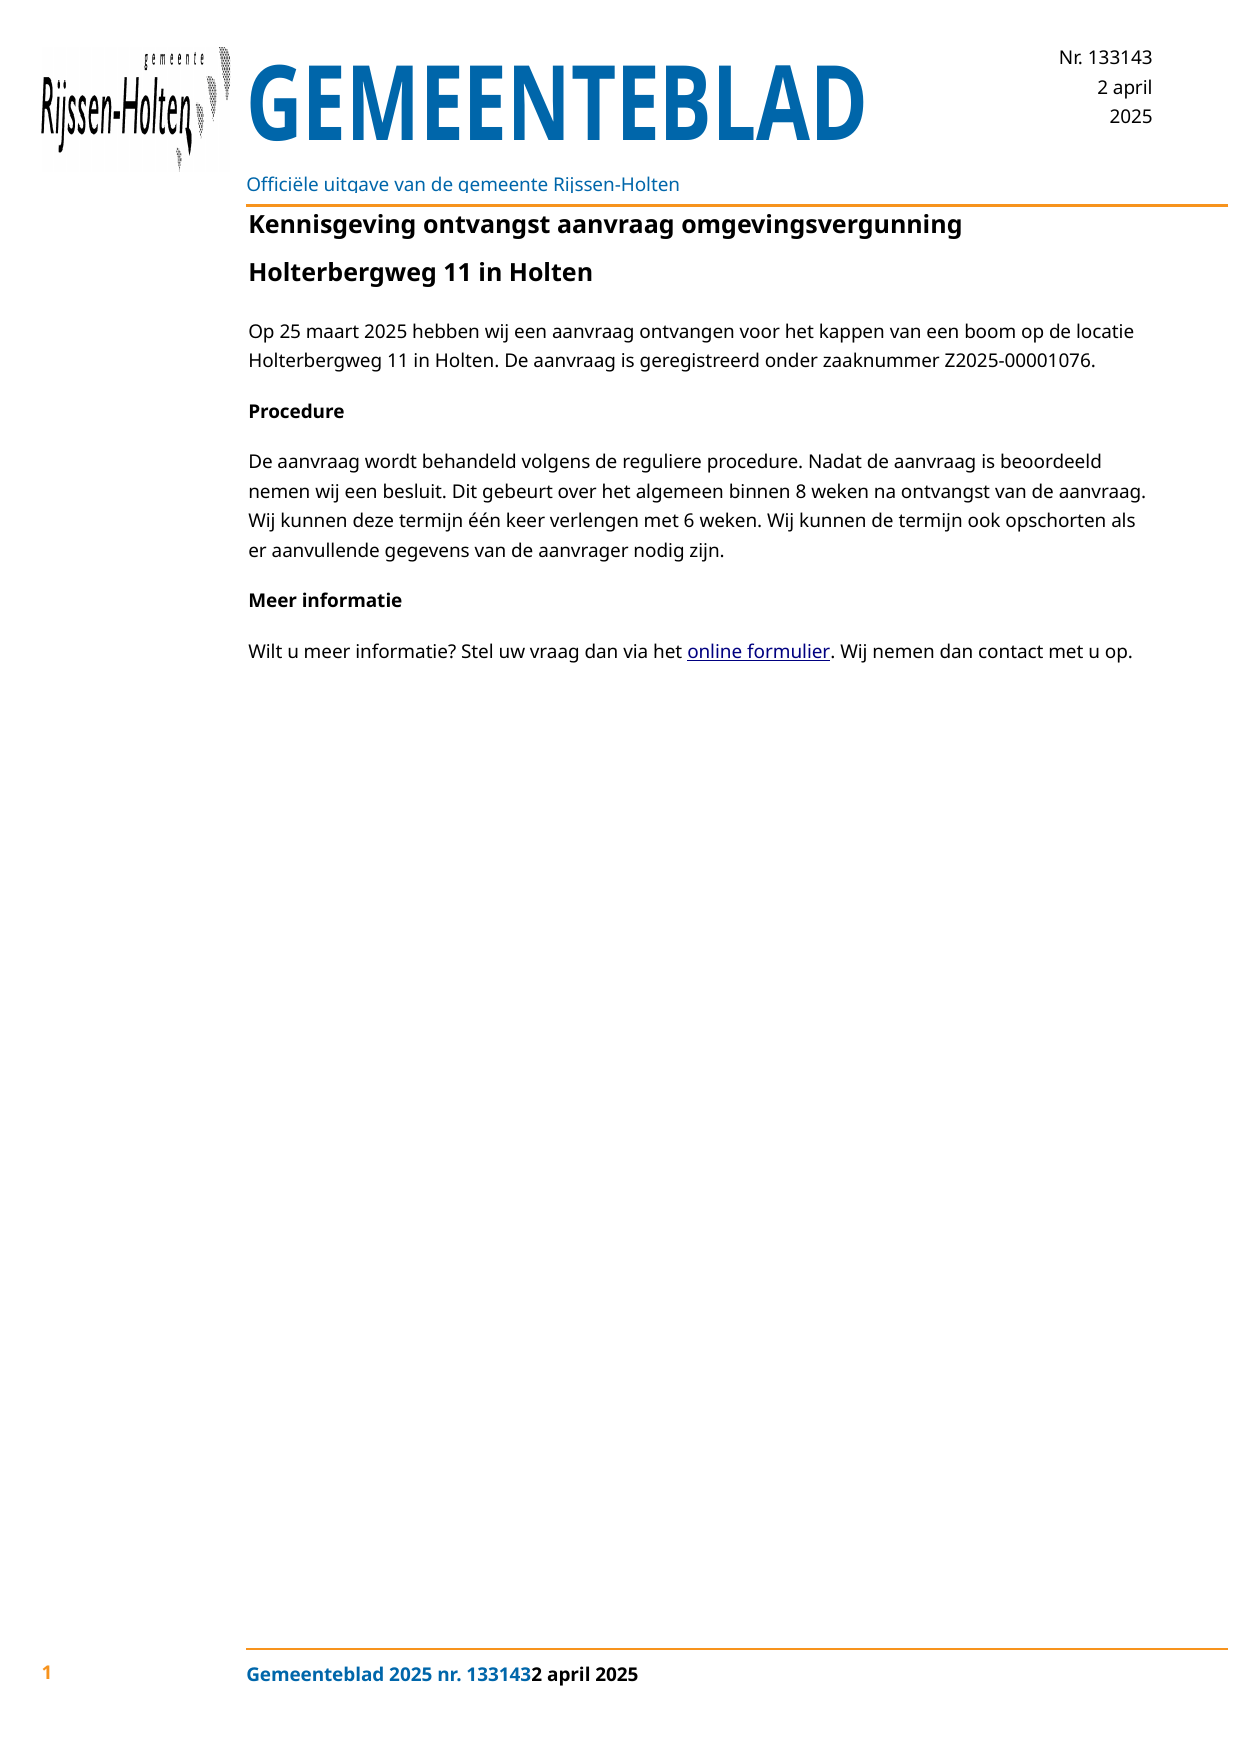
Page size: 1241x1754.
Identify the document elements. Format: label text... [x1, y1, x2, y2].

text Wilt u meer informatie? Stel uw vraag dan via het online formulier. Wij nemen dan contact met u op. [248, 638, 1152, 664]
text Op 25 maart 2025 hebben wij een aanvraag ontvangen voor het kappen van een boom op de locatie Holterbergweg 11 in Holten. De aanvraag is geregistreerd onder zaaknummer Z2025-00001076. [248, 318, 1152, 373]
text Procedure [248, 398, 1152, 424]
text Meer informatie [248, 587, 1152, 613]
text De aanvraag wordt behandeld volgens de reguliere procedure. Nadat de aanvraag is beoordeeld nemen wij een besluit. Dit gebeurt over het algemeen binnen 8 weken na ontvangst van de aanvraag. Wij kunnen deze termijn één keer verlengen met 6 weken. Wij kunnen de termijn ook opschorten als er aanvullende gegevens van de aanvrager nodig zijn. [248, 448, 1152, 563]
picture [41, 47, 231, 172]
text Kennisgeving ontvangst aanvraag omgevingsvergunning Holterbergweg 11 in Holten [248, 207, 1152, 288]
